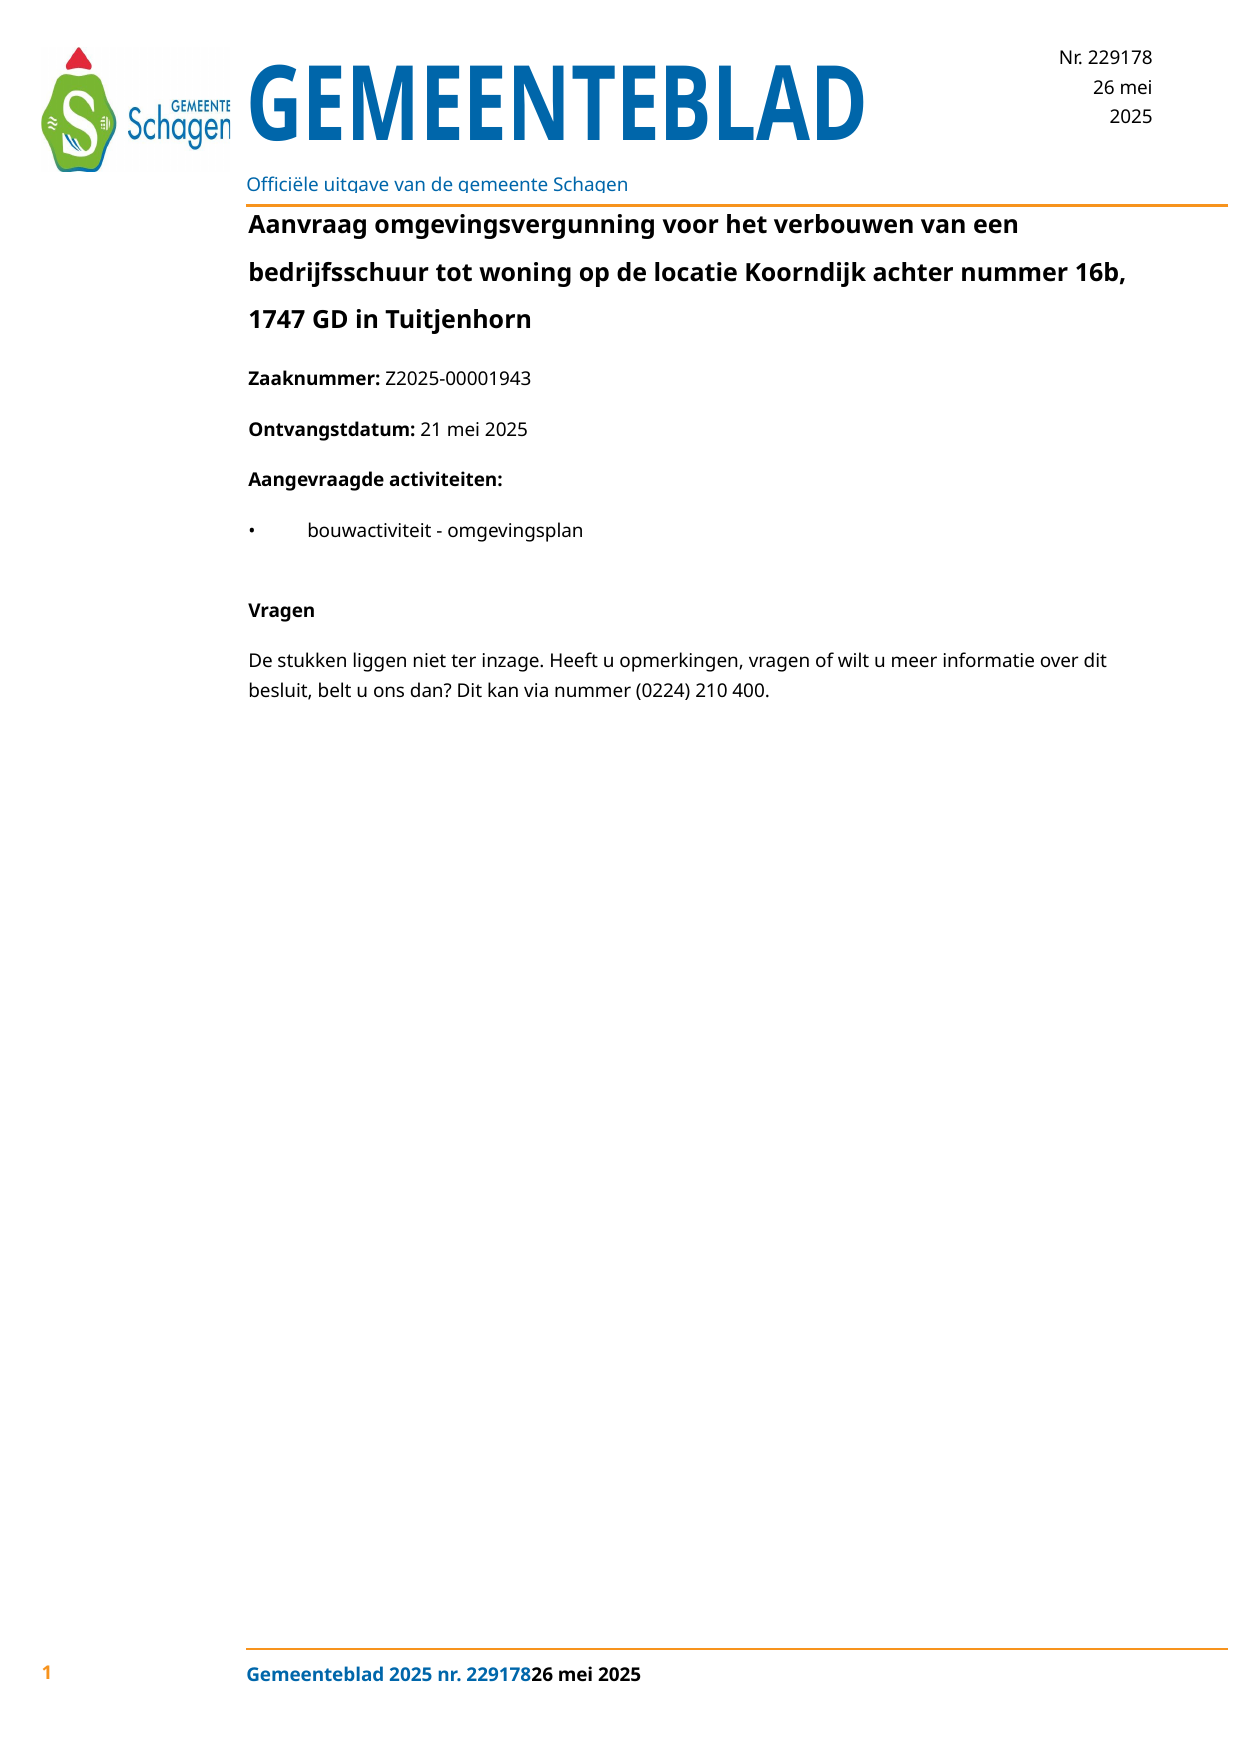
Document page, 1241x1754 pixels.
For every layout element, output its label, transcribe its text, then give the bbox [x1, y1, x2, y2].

text Aangevraagde activiteiten: [248, 466, 1152, 492]
text De stukken liggen niet ter inzage. Heeft u opmerkingen, vragen of wilt u meer informatie over dit besluit, belt u ons dan? Dit kan via nummer (0224) 210 400. [248, 647, 1152, 702]
picture [41, 47, 231, 172]
text Vragen [248, 597, 1152, 622]
list bouwactiviteit - omgevingsplan [248, 517, 1152, 542]
text Aanvraag omgevingsvergunning voor het verbouwen van een bedrijfsschuur tot woning op de locatie Koorndijk achter nummer 16b, 1747 GD in Tuitjenhorn [248, 207, 1152, 336]
text Zaaknummer: Z2025-00001943 [248, 366, 1152, 391]
text Ontvangstdatum: 21 mei 2025 [248, 416, 1152, 442]
